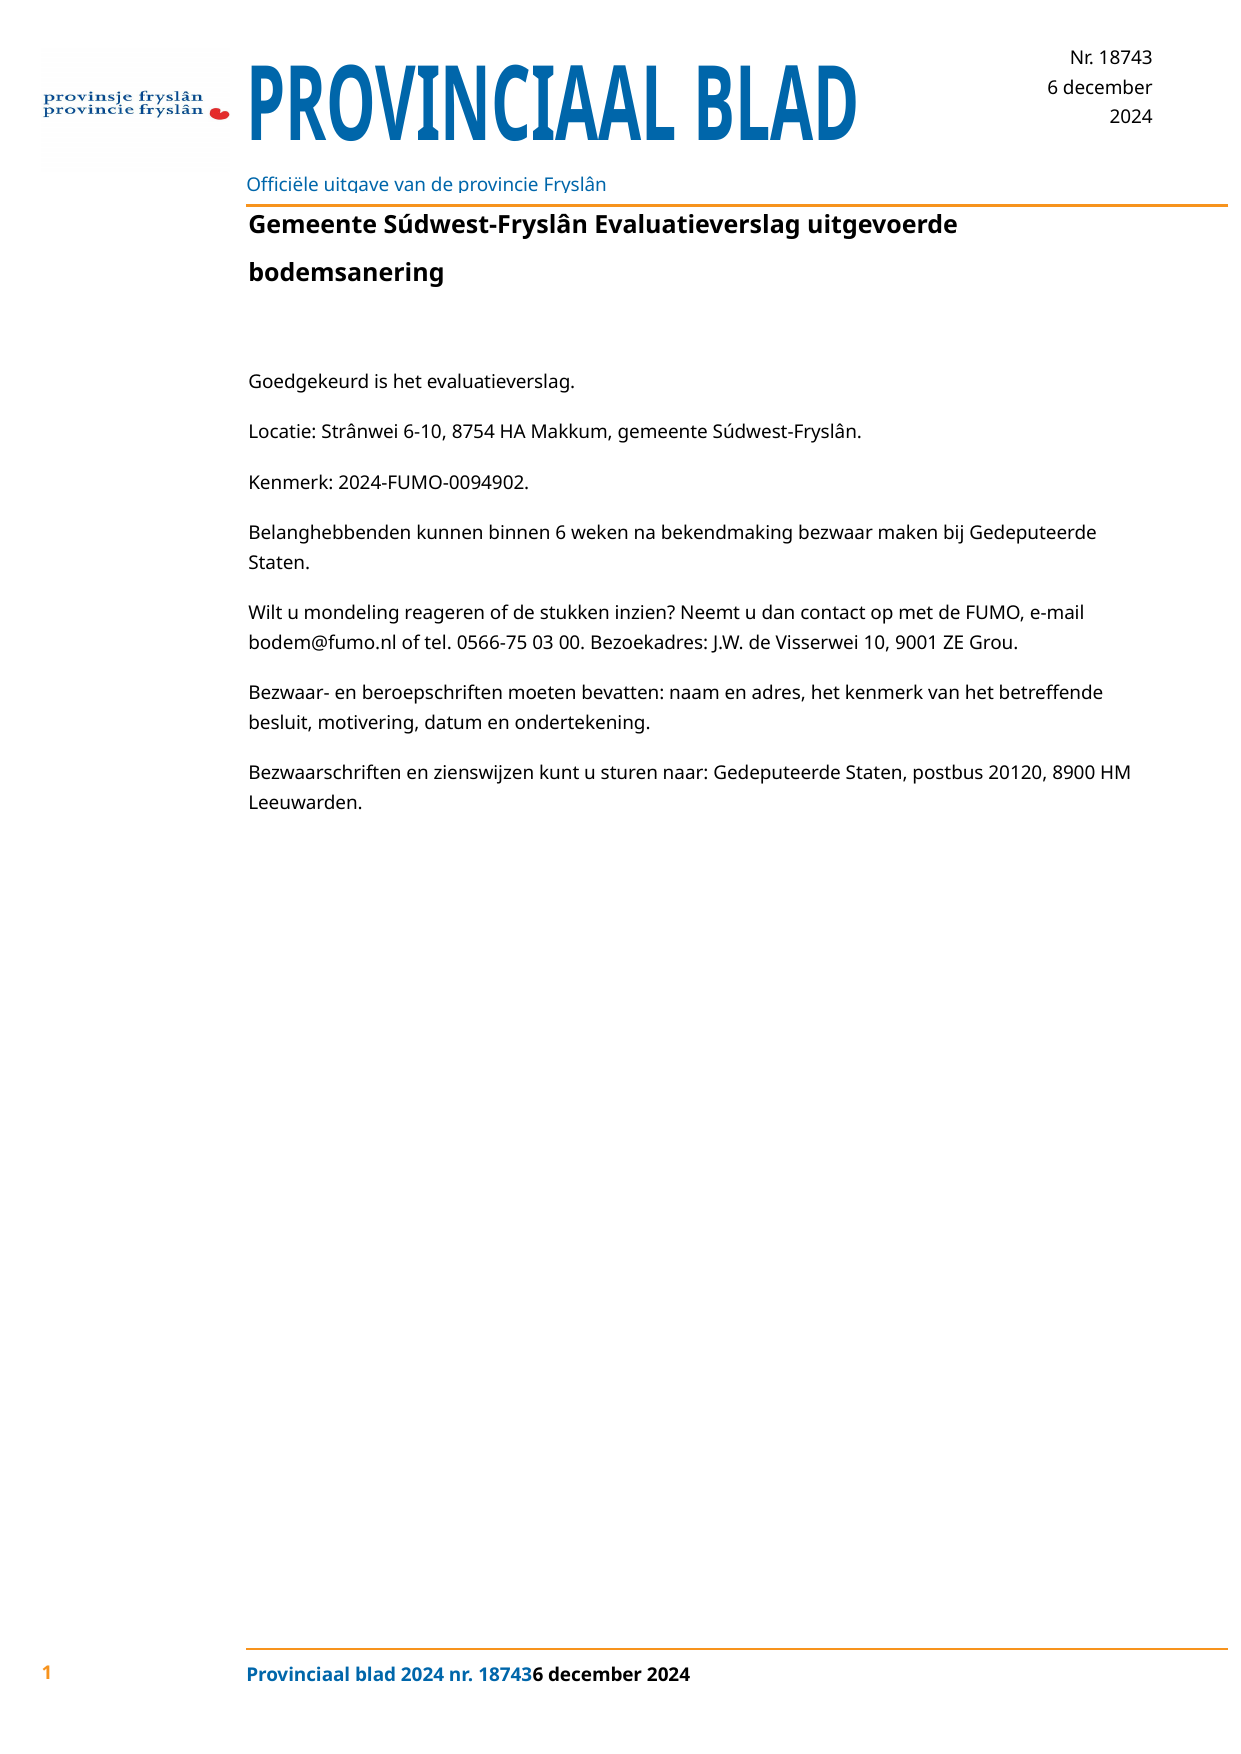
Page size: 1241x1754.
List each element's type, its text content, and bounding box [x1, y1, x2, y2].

text Bezwaarschriften en zienswijzen kunt u sturen naar: Gedeputeerde Staten, postbus 20120, 8900 HM Leeuwarden. [248, 759, 1152, 815]
text Wilt u mondeling reageren of de stukken inzien? Neemt u dan contact op met de FUMO, e-mail bodem@fumo.nl of tel. 0566-75 03 00. Bezoekadres: J.W. de Visserwei 10, 9001 ZE Grou. [248, 599, 1152, 655]
picture [41, 47, 231, 172]
text Goedgekeurd is het evaluatieverslag. [248, 368, 1152, 394]
text Bezwaar- en beroepschriften moeten bevatten: naam en adres, het kenmerk van het betreffende besluit, motivering, datum en ondertekening. [248, 679, 1152, 735]
text Belanghebbenden kunnen binnen 6 weken na bekendmaking bezwaar maken bij Gedeputeerde Staten. [248, 519, 1152, 575]
text Locatie: Strânwei 6-10, 8754 HA Makkum, gemeente Súdwest-Fryslân. [248, 419, 1152, 444]
text Gemeente Súdwest-Fryslân Evaluatieverslag uitgevoerde bodemsanering [248, 207, 1152, 288]
text Kenmerk: 2024-FUMO-0094902. [248, 469, 1152, 495]
